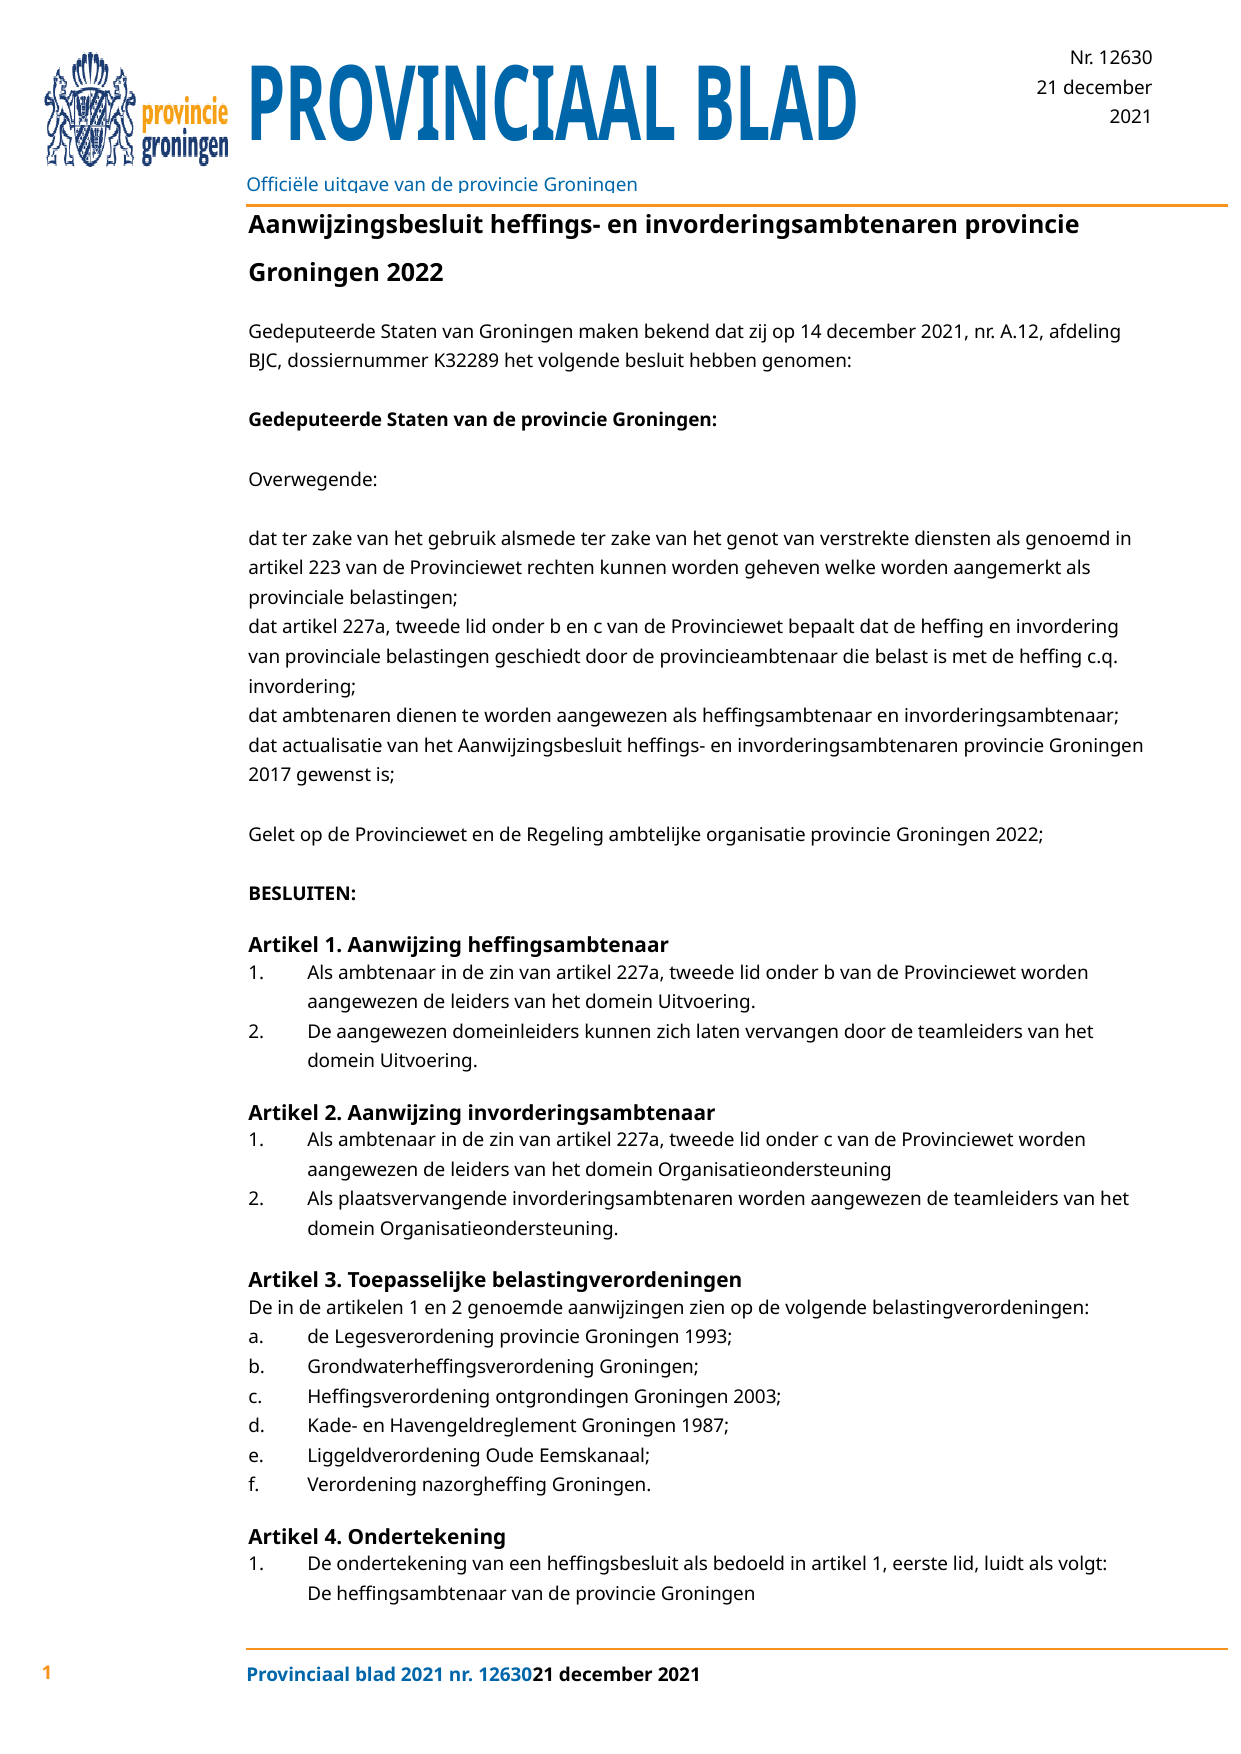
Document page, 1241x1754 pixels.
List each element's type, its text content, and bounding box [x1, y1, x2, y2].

text dat ambtenaren dienen te worden aangewezen als heffingsambtenaar en invorderingsambtenaar; [248, 702, 1152, 728]
text Artikel 1. Aanwijzing heffingsambtenaar [248, 930, 1152, 959]
text Gedeputeerde Staten van Groningen maken bekend dat zij op 14 december 2021, nr. A.12, afdeling BJC, dossiernummer K32289 het volgende besluit hebben genomen: [248, 318, 1152, 373]
list Als plaatsvervangende invorderingsambtenaren worden aangewezen de teamleiders van het domein Organisatieondersteuning. [248, 1186, 1152, 1241]
text Artikel 4. Ondertekening [248, 1522, 1152, 1550]
list Grondwaterheffingsverordening Groningen; [248, 1353, 1152, 1379]
list Kade- en Havengeldreglement Groningen 1987; [248, 1412, 1152, 1438]
text Gelet op de Provinciewet en de Regeling ambtelijke organisatie provincie Groningen 2022; [248, 821, 1152, 847]
list Verordening nazorgheffing Groningen. [248, 1472, 1152, 1497]
text Gedeputeerde Staten van de provincie Groningen: [248, 407, 1152, 432]
text Artikel 3. Toepasselijke belastingverordeningen [248, 1266, 1152, 1294]
list De heffingsambtenaar van de provincie Groningen [248, 1580, 1152, 1606]
list de Legesverordening provincie Groningen 1993; [248, 1324, 1152, 1349]
text Overwegende: [248, 466, 1152, 492]
list Liggeldverordening Oude Eemskanaal; [248, 1442, 1152, 1468]
text dat actualisatie van het Aanwijzingsbesluit heffings- en invorderingsambtenaren provincie Groningen 2017 gewenst is; [248, 732, 1152, 787]
text dat artikel 227a, tweede lid onder b en c van de Provinciewet bepaalt dat de heffing en invordering van provinciale belastingen geschiedt door de provincieambtenaar die belast is met de heffing c.q. invordering; [248, 614, 1152, 699]
text BESLUITEN: [248, 880, 1152, 906]
list Als ambtenaar in de zin van artikel 227a, tweede lid onder b van de Provinciewet worden aangewezen de leiders van het domein Uitvoering. [248, 959, 1152, 1014]
text De in de artikelen 1 en 2 genoemde aanwijzingen zien op de volgende belastingverordeningen: [248, 1294, 1152, 1320]
text dat ter zake van het gebruik alsmede ter zake van het genot van verstrekte diensten als genoemd in artikel 223 van de Provinciewet rechten kunnen worden geheven welke worden aangemerkt als provinciale belastingen; [248, 525, 1152, 610]
list Heffingsverordening ontgrondingen Groningen 2003; [248, 1383, 1152, 1408]
picture [41, 47, 231, 172]
list De aangewezen domeinleiders kunnen zich laten vervangen door de teamleiders van het domein Uitvoering. [248, 1018, 1152, 1073]
list De ondertekening van een heffingsbesluit als bedoeld in artikel 1, eerste lid, luidt als volgt: [248, 1550, 1152, 1576]
text Artikel 2. Aanwijzing invorderingsambtenaar [248, 1098, 1152, 1126]
text Aanwijzingsbesluit heffings- en invorderingsambtenaren provincie Groningen 2022 [248, 207, 1152, 288]
list Als ambtenaar in de zin van artikel 227a, tweede lid onder c van de Provinciewet worden aangewezen de leiders van het domein Organisatieondersteuning [248, 1126, 1152, 1182]
